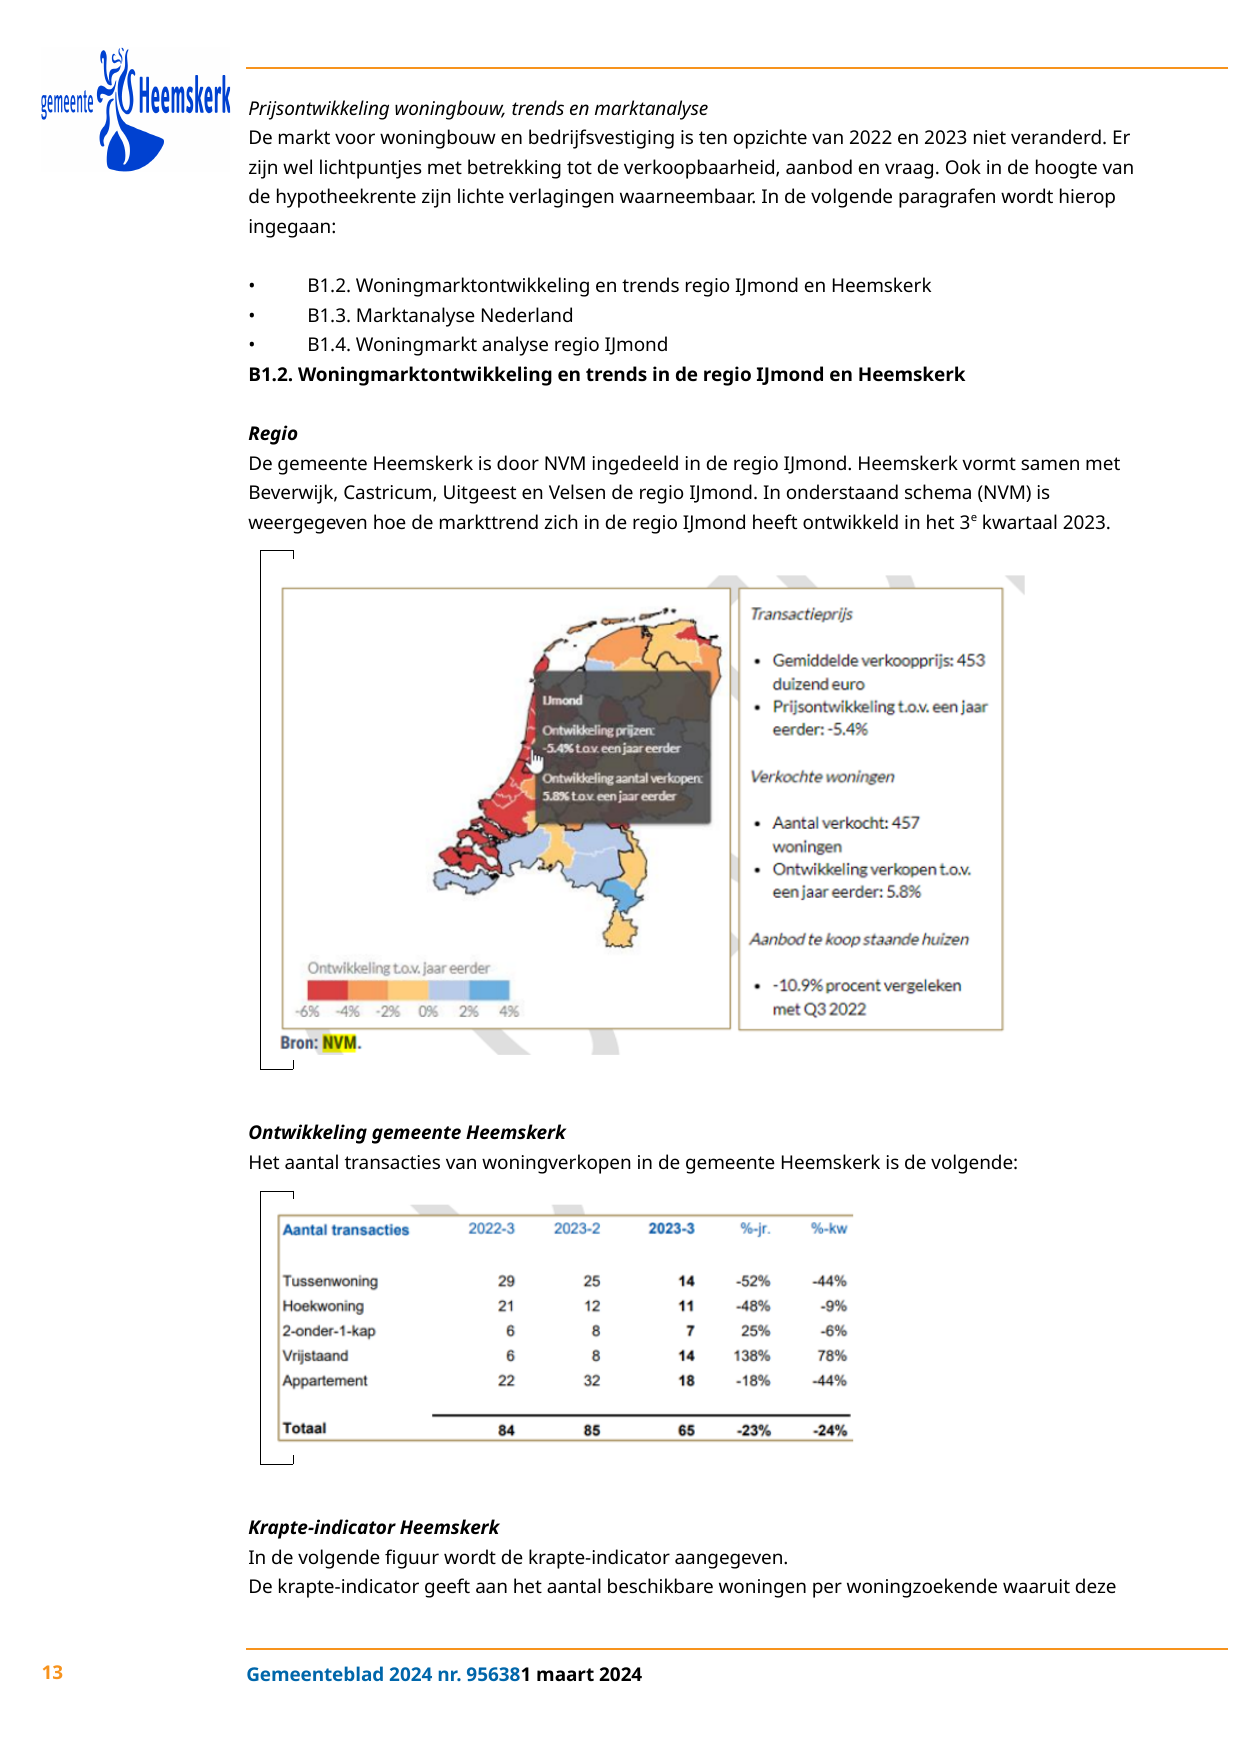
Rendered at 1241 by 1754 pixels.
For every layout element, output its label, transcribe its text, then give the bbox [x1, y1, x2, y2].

list B1.3. Marktanalyse Nederland [248, 302, 1152, 328]
text B1.2. Woningmarktontwikkeling en trends in de regio IJmond en Heemskerk [248, 361, 1152, 387]
picture [268, 559, 1036, 1060]
text De krapte-indicator geeft aan het aantal beschikbare woningen per woningzoekende waaruit deze [248, 1574, 1152, 1599]
text Prijsontwikkeling woningbouw, trends en marktanalyse [248, 95, 1152, 121]
text Ontwikkeling gemeente Heemskerk [248, 1119, 1152, 1145]
picture [41, 47, 231, 172]
text Krapte-indicator Heemskerk [248, 1514, 1152, 1540]
text Het aantal transacties van woningverkopen in de gemeente Heemskerk is de volgende: [248, 1149, 1152, 1175]
text De gemeente Heemskerk is door NVM ingedeeld in de regio IJmond. Heemskerk vormt samen met Beverwijk, Castricum, Uitgeest en Velsen de regio IJmond. In onderstaand schema (NVM) is weergegeven hoe de markttrend zich in de regio IJmond heeft ontwikkeld in het 3e kwartaal 2023. [248, 450, 1152, 535]
list B1.4. Woningmarkt analyse regio IJmond [248, 331, 1152, 357]
text Regio [248, 420, 1152, 446]
text De markt voor woningbouw en bedrijfsvestiging is ten opzichte van 2022 en 2023 niet veranderd. Er zijn wel lichtpuntjes met betrekking tot de verkoopbaarheid, aanbod en vraag. Ook in de hoogte van de hypotheekrente zijn lichte verlagingen waarneembaar. In de volgende paragrafen wordt hierop ingegaan: [248, 124, 1152, 239]
picture [268, 1199, 859, 1455]
text In de volgende figuur wordt de krapte-indicator aangegeven. [248, 1544, 1152, 1570]
list B1.2. Woningmarktontwikkeling en trends regio IJmond en Heemskerk [248, 272, 1152, 298]
